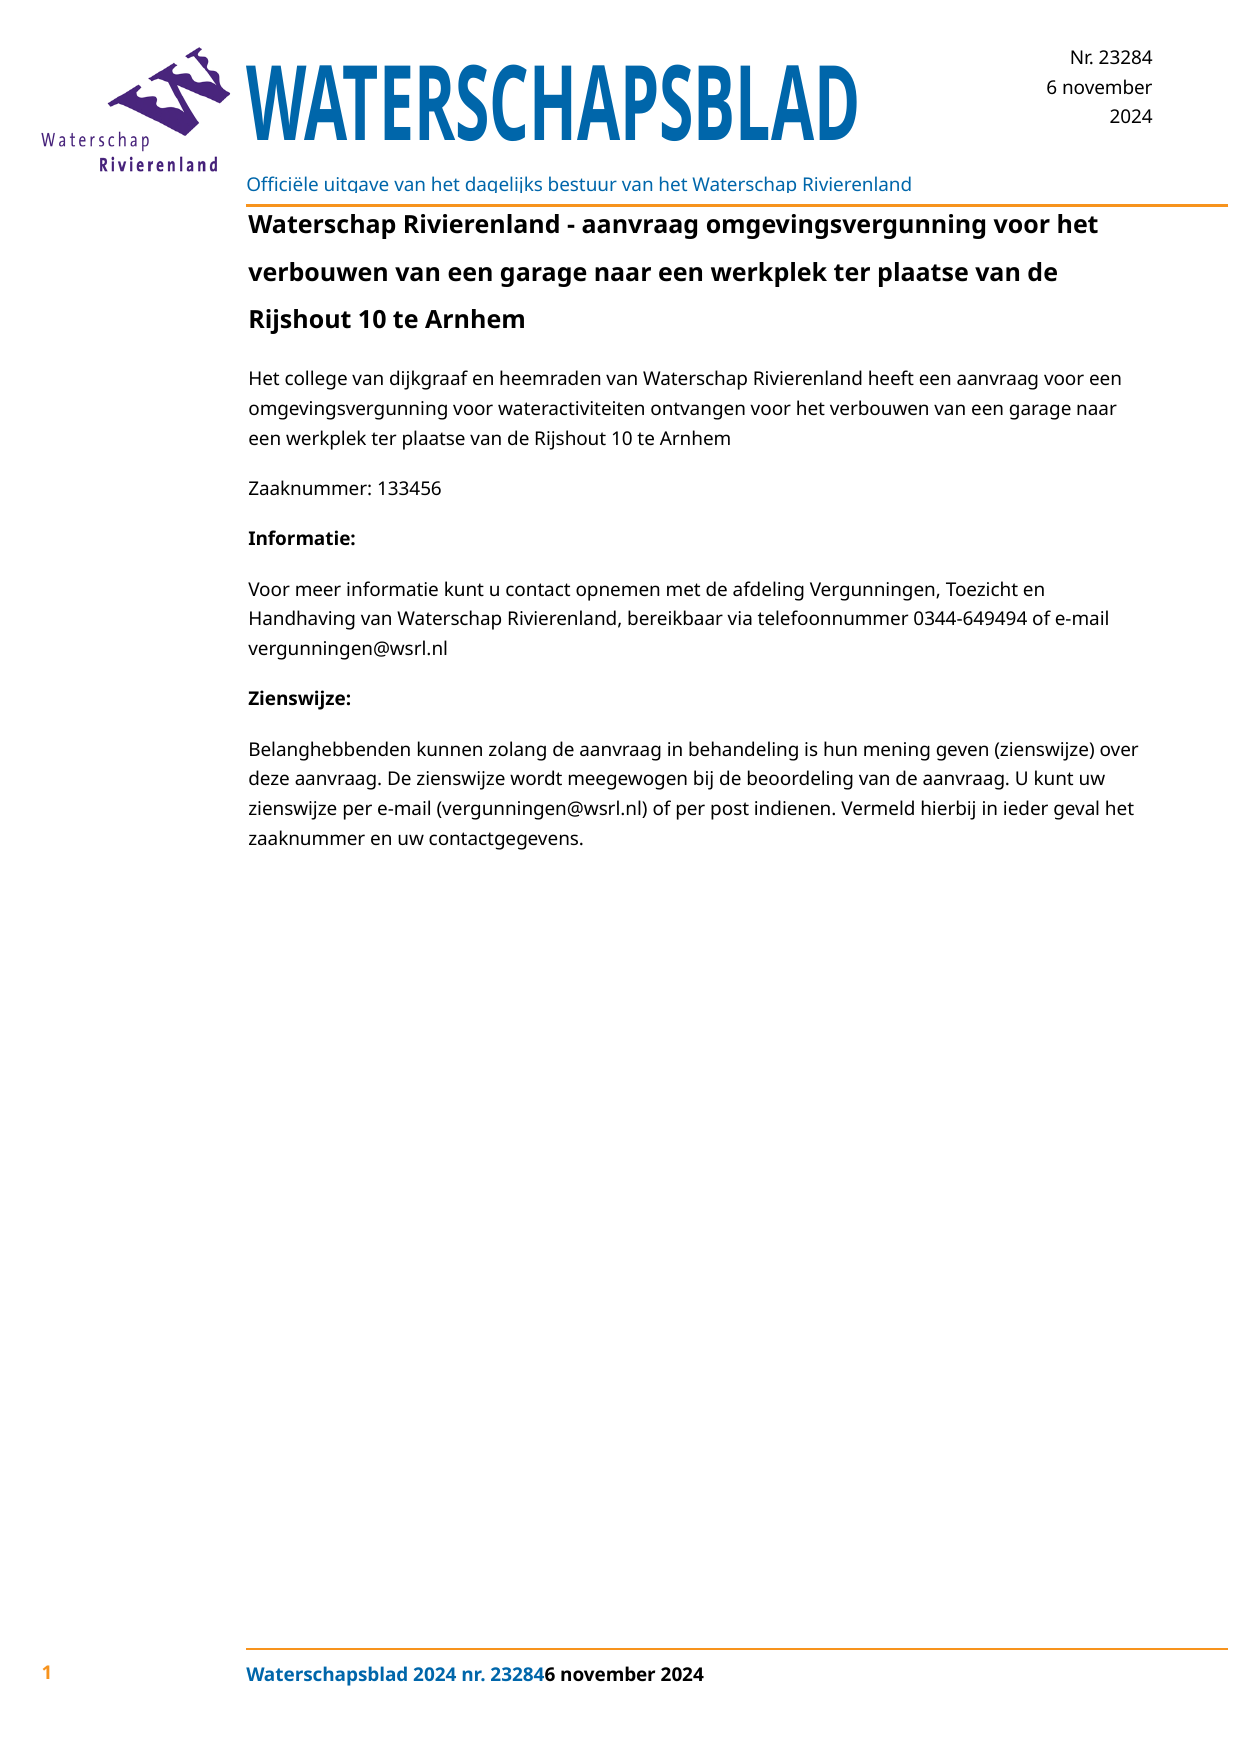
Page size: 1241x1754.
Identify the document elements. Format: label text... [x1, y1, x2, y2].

text Waterschap Rivierenland - aanvraag omgevingsvergunning voor het verbouwen van een garage naar een werkplek ter plaatse van de Rijshout 10 te Arnhem [248, 207, 1152, 336]
text Voor meer informatie kunt u contact opnemen met de afdeling Vergunningen, Toezicht en Handhaving van Waterschap Rivierenland, bereikbaar via telefoonnummer 0344-649494 of e-mail vergunningen@wsrl.nl [248, 576, 1152, 661]
text Zaaknummer: 133456 [248, 475, 1152, 501]
text Zienswijze: [248, 686, 1152, 711]
picture [41, 47, 231, 172]
text Belanghebbenden kunnen zolang de aanvraag in behandeling is hun mening geven (zienswijze) over deze aanvraag. De zienswijze wordt meegewogen bij de beoordeling van de aanvraag. U kunt uw zienswijze per e-mail (vergunningen@wsrl.nl) of per post indienen. Vermeld hierbij in ieder geval het zaaknummer en uw contactgegevens. [248, 736, 1152, 850]
text Het college van dijkgraaf en heemraden van Waterschap Rivierenland heeft een aanvraag voor een omgevingsvergunning voor wateractiviteiten ontvangen voor het verbouwen van een garage naar een werkplek ter plaatse van de Rijshout 10 te Arnhem [248, 366, 1152, 450]
text Informatie: [248, 526, 1152, 551]
